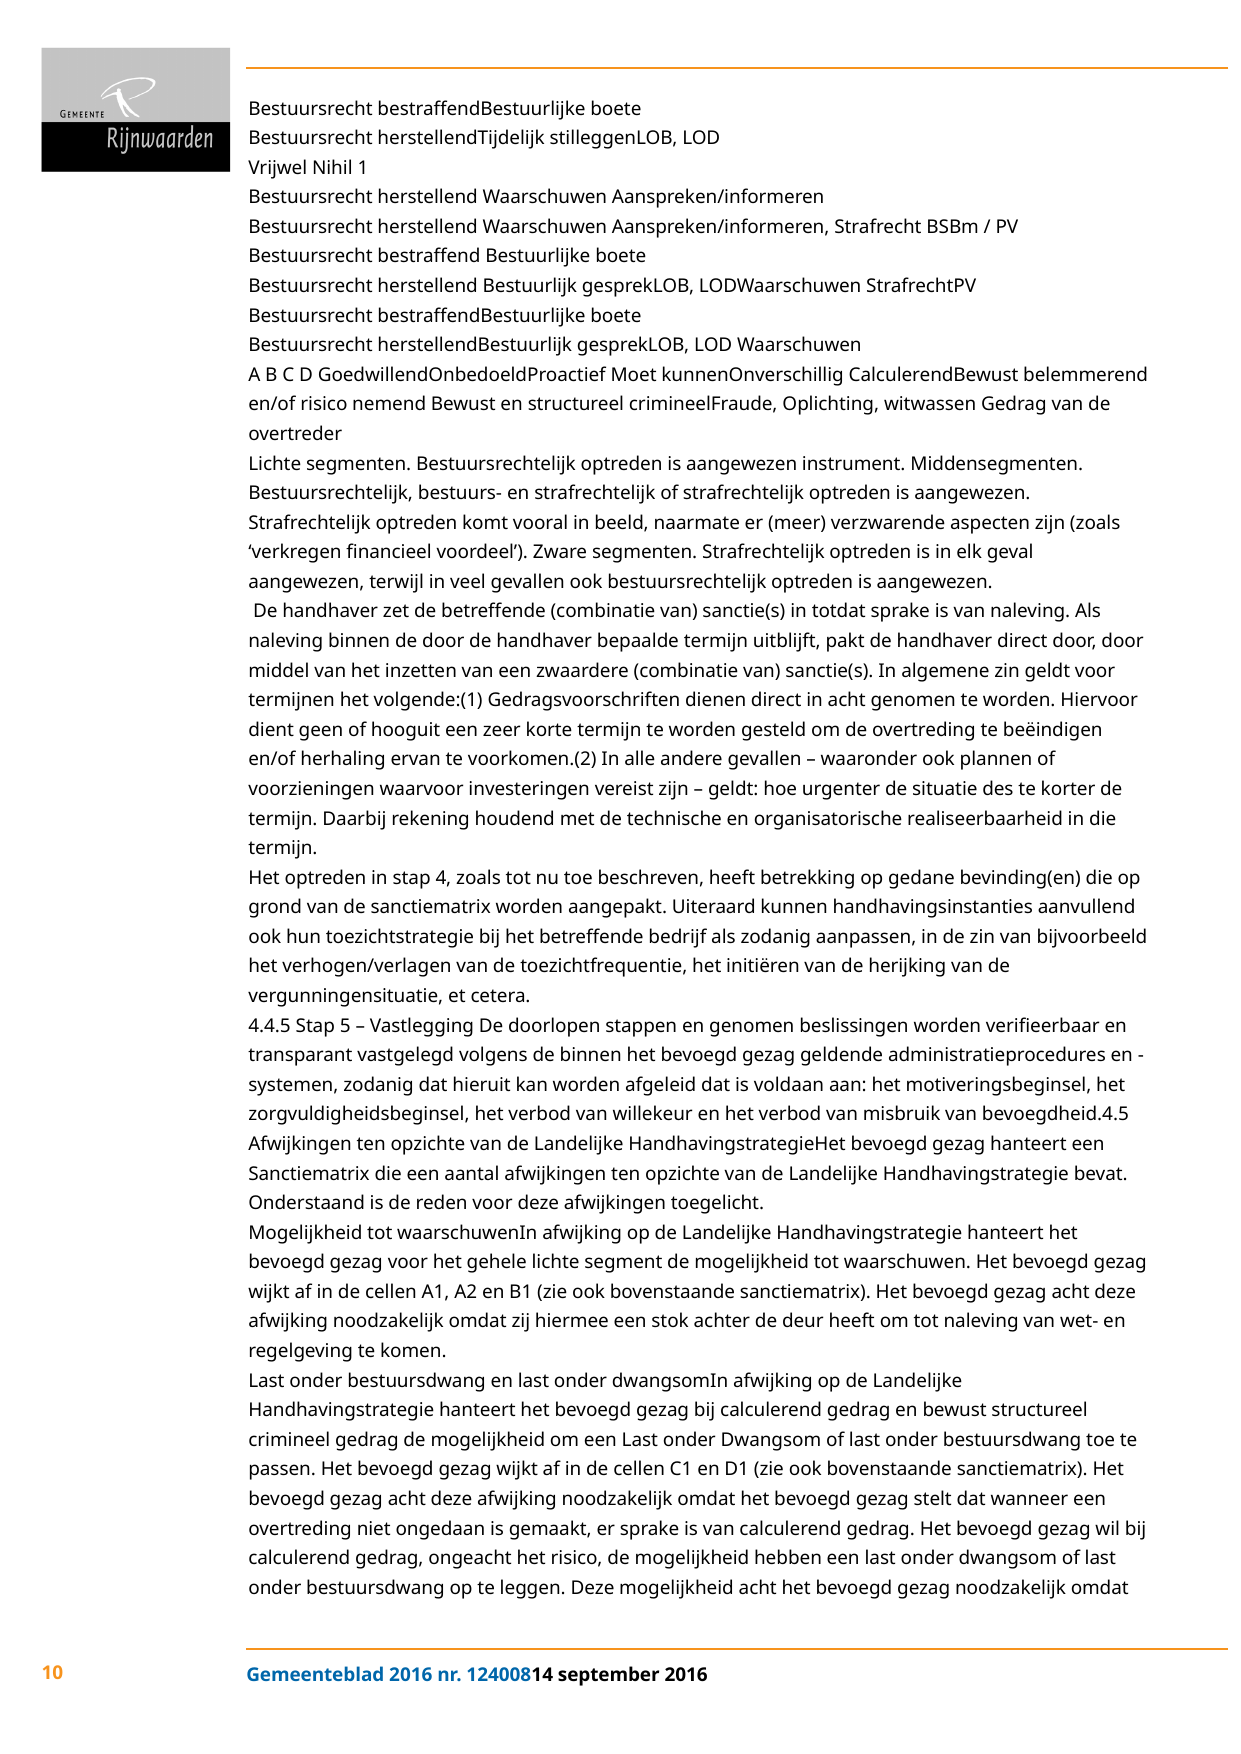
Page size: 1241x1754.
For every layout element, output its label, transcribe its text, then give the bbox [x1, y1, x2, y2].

text De handhaver zet de betreffende (combinatie van) sanctie(s) in totdat sprake is van naleving. Als naleving binnen de door de handhaver bepaalde termijn uitblijft, pakt de handhaver direct door, door middel van het inzetten van een zwaardere (combinatie van) sanctie(s). In algemene zin geldt voor termijnen het volgende:(1) Gedragsvoorschriften dienen direct in acht genomen te worden. Hiervoor dient geen of hooguit een zeer korte termijn te worden gesteld om de overtreding te beëindigen en/of herhaling ervan te voorkomen.(2) In alle andere gevallen – waaronder ook plannen of voorzieningen waarvoor investeringen vereist zijn – geldt: hoe urgenter de situatie des te korter de termijn. Daarbij rekening houdend met de technische en organisatorische realiseerbaarheid in die termijn. [248, 598, 1152, 860]
text Bestuursrecht herstellend Waarschuwen Aanspreken/informeren, Strafrecht BSBm / PV [248, 213, 1152, 239]
text Bestuursrecht bestraffendBestuurlijke boete [248, 302, 1152, 328]
text Bestuursrecht herstellendBestuurlijk gesprekLOB, LOD Waarschuwen [248, 331, 1152, 357]
text Bestuursrecht bestraffendBestuurlijke boete [248, 95, 1152, 121]
text Bestuursrecht herstellend Waarschuwen Aanspreken/informeren [248, 183, 1152, 209]
text Vrijwel Nihil 1 [248, 154, 1152, 180]
text Mogelijkheid tot waarschuwenIn afwijking op de Landelijke Handhavingstrategie hanteert het bevoegd gezag voor het gehele lichte segment de mogelijkheid tot waarschuwen. Het bevoegd gezag wijkt af in de cellen A1, A2 en B1 (zie ook bovenstaande sanctiematrix). Het bevoegd gezag acht deze afwijking noodzakelijk omdat zij hiermee een stok achter de deur heeft om tot naleving van wet- en regelgeving te komen. [248, 1219, 1152, 1363]
text A B C D GoedwillendOnbedoeldProactief Moet kunnenOnverschillig CalculerendBewust belemmerend en/of risico nemend Bewust en structureel crimineelFraude, Oplichting, witwassen Gedrag van de overtreder [248, 361, 1152, 446]
text Lichte segmenten. Bestuursrechtelijk optreden is aangewezen instrument. Middensegmenten. Bestuursrechtelijk, bestuurs- en strafrechtelijk of strafrechtelijk optreden is aangewezen. Strafrechtelijk optreden komt vooral in beeld, naarmate er (meer) verzwarende aspecten zijn (zoals ‘verkregen financieel voordeel’). Zware segmenten. Strafrechtelijk optreden is in elk geval aangewezen, terwijl in veel gevallen ook bestuursrechtelijk optreden is aangewezen. [248, 450, 1152, 594]
text 4.4.5 Stap 5 – Vastlegging De doorlopen stappen en genomen beslissingen worden verifieerbaar en transparant vastgelegd volgens de binnen het bevoegd gezag geldende administratieprocedures en -systemen, zodanig dat hieruit kan worden afgeleid dat is voldaan aan: het motiveringsbeginsel, het zorgvuldigheidsbeginsel, het verbod van willekeur en het verbod van misbruik van bevoegdheid.4.5 Afwijkingen ten opzichte van de Landelijke HandhavingstrategieHet bevoegd gezag hanteert een Sanctiematrix die een aantal afwijkingen ten opzichte van de Landelijke Handhavingstrategie bevat. Onderstaand is de reden voor deze afwijkingen toegelicht. [248, 1012, 1152, 1215]
text Bestuursrecht herstellendTijdelijk stilleggenLOB, LOD [248, 124, 1152, 150]
text Bestuursrecht bestraffend Bestuurlijke boete [248, 243, 1152, 268]
text Bestuursrecht herstellend Bestuurlijk gesprekLOB, LODWaarschuwen StrafrechtPV [248, 272, 1152, 298]
text Last onder bestuursdwang en last onder dwangsomIn afwijking op de Landelijke Handhavingstrategie hanteert het bevoegd gezag bij calculerend gedrag en bewust structureel crimineel gedrag de mogelijkheid om een Last onder Dwangsom of last onder bestuursdwang toe te passen. Het bevoegd gezag wijkt af in de cellen C1 en D1 (zie ook bovenstaande sanctiematrix). Het bevoegd gezag acht deze afwijking noodzakelijk omdat het bevoegd gezag stelt dat wanneer een overtreding niet ongedaan is gemaakt, er sprake is van calculerend gedrag. Het bevoegd gezag wil bij calculerend gedrag, ongeacht het risico, de mogelijkheid hebben een last onder dwangsom of last onder bestuursdwang op te leggen. Deze mogelijkheid acht het bevoegd gezag noodzakelijk omdat [248, 1367, 1152, 1600]
text Het optreden in stap 4, zoals tot nu toe beschreven, heeft betrekking op gedane bevinding(en) die op grond van de sanctiematrix worden aangepakt. Uiteraard kunnen handhavingsinstanties aanvullend ook hun toezichtstrategie bij het betreffende bedrijf als zodanig aanpassen, in de zin van bijvoorbeeld het verhogen/verlagen van de toezichtfrequentie, het initiëren van de herijking van de vergunningensituatie, et cetera. [248, 864, 1152, 1008]
picture [41, 47, 231, 172]
